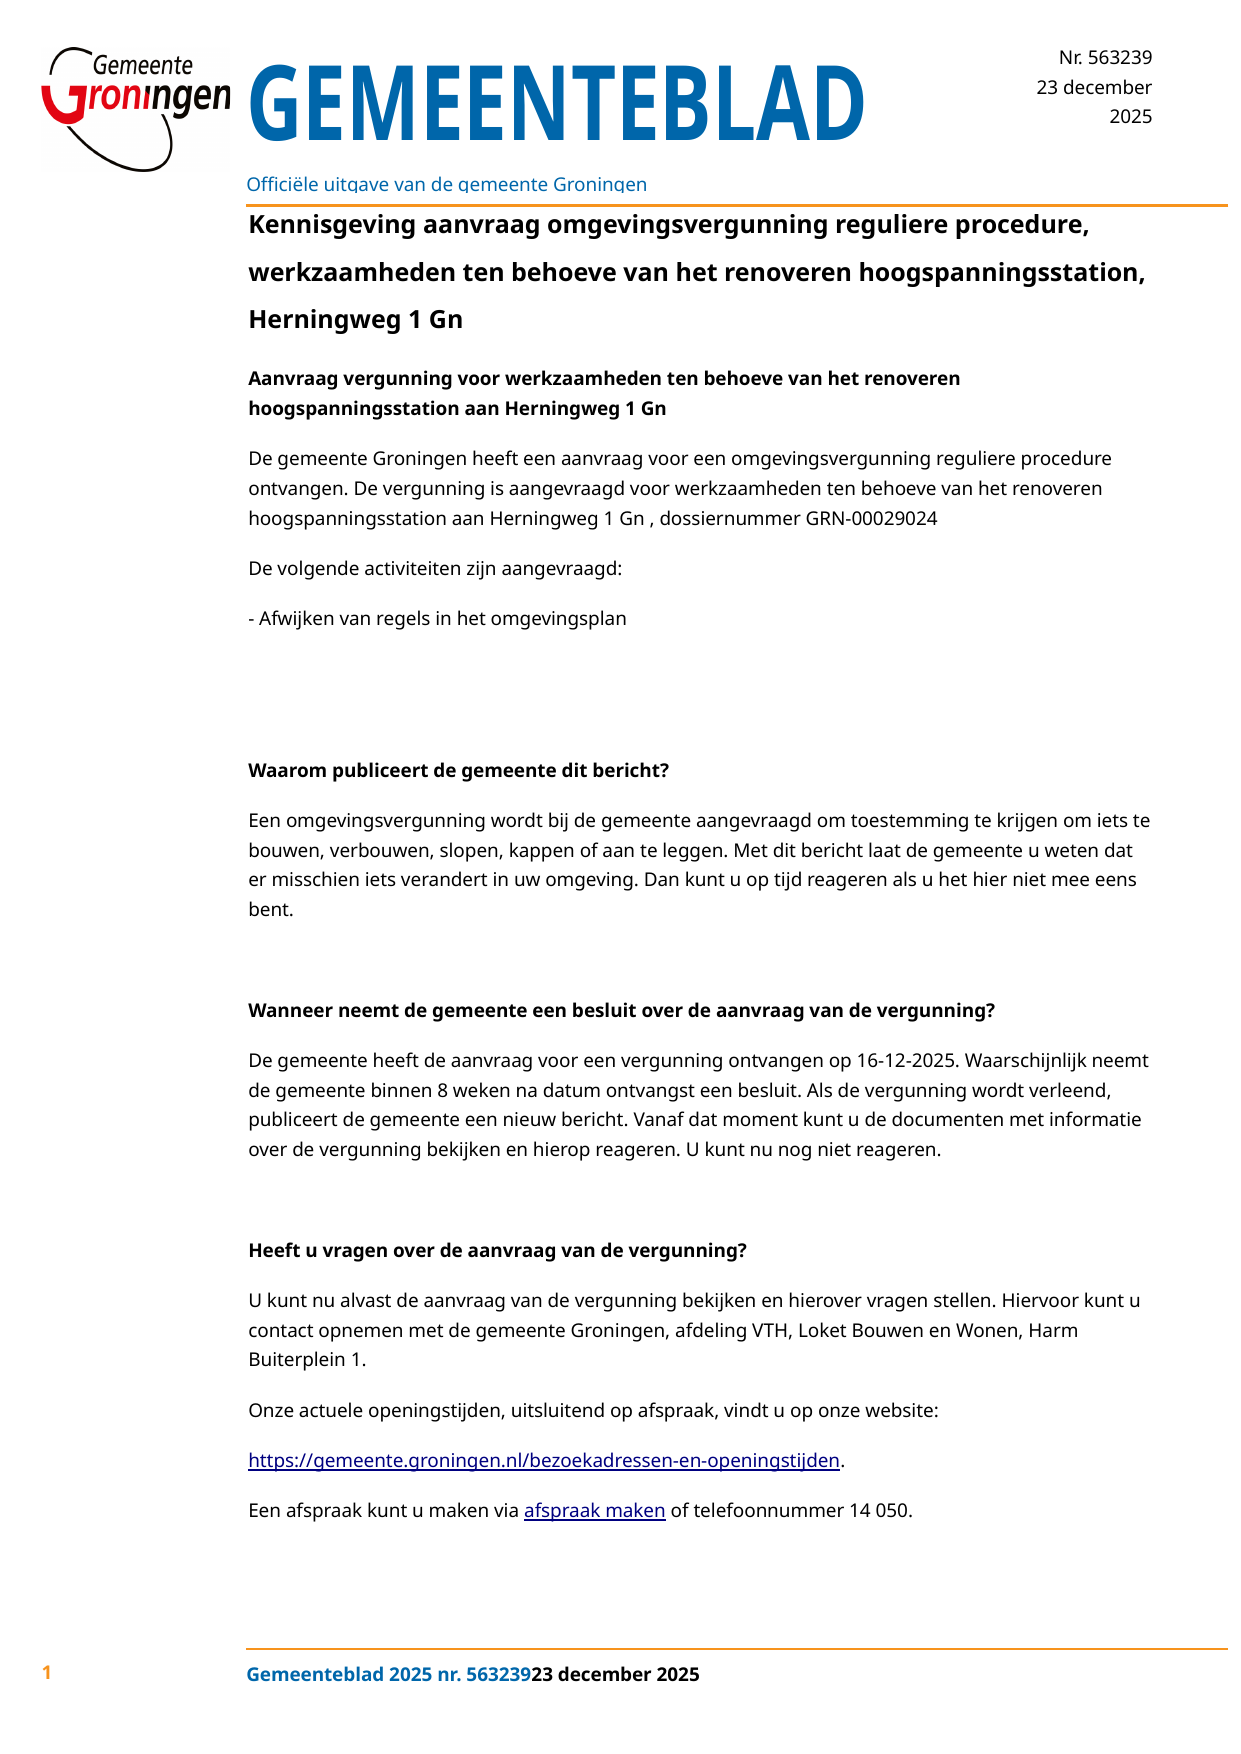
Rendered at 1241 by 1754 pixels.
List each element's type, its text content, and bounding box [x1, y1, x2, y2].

text Kennisgeving aanvraag omgevingsvergunning reguliere procedure, werkzaamheden ten behoeve van het renoveren hoogspanningsstation, Herningweg 1 Gn [248, 207, 1152, 336]
text Heeft u vragen over de aanvraag van de vergunning? [248, 1237, 1152, 1262]
text De gemeente heeft de aanvraag voor een vergunning ontvangen op 16-12-2025. Waarschijnlijk neemt de gemeente binnen 8 weken na datum ontvangst een besluit. Als de vergunning wordt verleend, publiceert de gemeente een nieuw bericht. Vanaf dat moment kunt u de documenten met informatie over de vergunning bekijken en hierop reageren. U kunt nu nog niet reageren. [248, 1047, 1152, 1162]
text Aanvraag vergunning voor werkzaamheden ten behoeve van het renoveren hoogspanningsstation aan Herningweg 1 Gn [248, 366, 1152, 421]
text - Afwijken van regels in het omgevingsplan [248, 606, 1152, 631]
text De gemeente Groningen heeft een aanvraag voor een omgevingsvergunning reguliere procedure ontvangen. De vergunning is aangevraagd voor werkzaamheden ten behoeve van het renoveren hoogspanningsstation aan Herningweg 1 Gn , dossiernummer GRN-00029024 [248, 446, 1152, 530]
text Onze actuele openingstijden, uitsluitend op afspraak, vindt u op onze website: [248, 1397, 1152, 1422]
text Een afspraak kunt u maken via afspraak maken of telefoonnummer 14 050. [248, 1498, 1152, 1523]
picture [41, 47, 231, 172]
text Een omgevingsvergunning wordt bij de gemeente aangevraagd om toestemming te krijgen om iets te bouwen, verbouwen, slopen, kappen of aan te leggen. Met dit bericht laat de gemeente u weten dat er misschien iets verandert in uw omgeving. Dan kunt u op tijd reageren als u het hier niet mee eens bent. [248, 807, 1152, 922]
text https://gemeente.groningen.nl/bezoekadressen-en-openingstijden. [248, 1447, 1152, 1473]
text Waarom publiceert de gemeente dit bericht? [248, 757, 1152, 782]
text De volgende activiteiten zijn aangevraagd: [248, 555, 1152, 581]
text Wanneer neemt de gemeente een besluit over de aanvraag van de vergunning? [248, 997, 1152, 1022]
text U kunt nu alvast de aanvraag van de vergunning bekijken en hierover vragen stellen. Hiervoor kunt u contact opnemen met de gemeente Groningen, afdeling VTH, Loket Bouwen en Wonen, Harm Buiterplein 1. [248, 1287, 1152, 1372]
